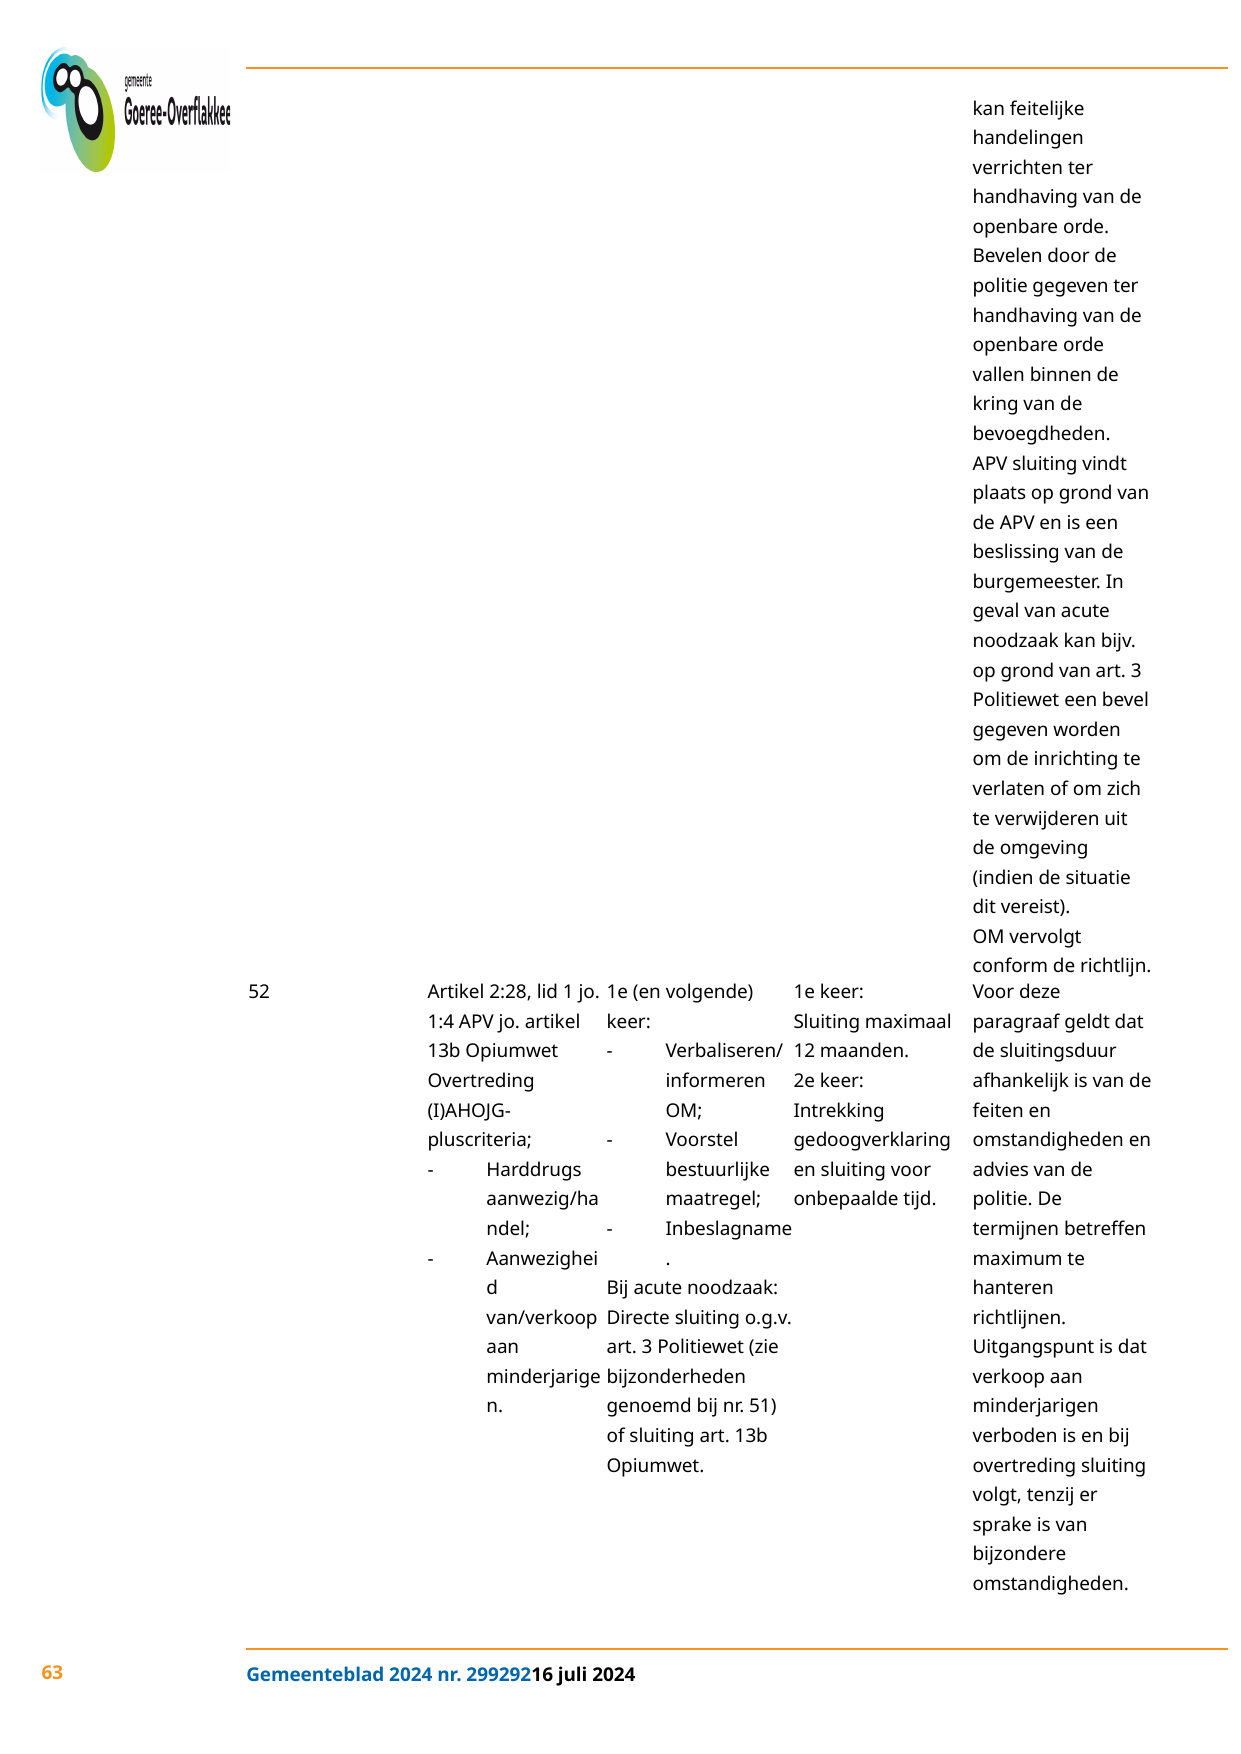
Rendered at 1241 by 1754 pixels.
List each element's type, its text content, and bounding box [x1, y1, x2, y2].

table_cell 52 [248, 979, 427, 1596]
picture [41, 47, 231, 172]
table_cell Artikel 2:28, lid 1 jo. 1:4 APV jo. artikel 13b Opiumwet Overtreding (I)AHOJG-pluscriteria; Harddrugs aanwezig/handel; Aanwezigheid van/verkoop aan minderjarigen. [427, 979, 606, 1596]
table_cell kan feitelijke handelingen verrichten ter handhaving van de openbare orde. Bevelen door de politie gegeven ter handhaving van de openbare orde vallen binnen de kring van de bevoegdheden. APV sluiting vindt plaats op grond van de APV en is een beslissing van de burgemeester. In geval van acute noodzaak kan bijv. op grond van art. 3 Politiewet een bevel gegeven worden om de inrichting te verlaten of om zich te verwijderen uit de omgeving (indien de situatie dit vereist). OM vervolgt conform de richtlijn. [973, 95, 1152, 978]
table_cell [248, 95, 427, 978]
table_cell [427, 95, 606, 978]
table_cell Voor deze paragraaf geldt dat de sluitingsduur afhankelijk is van de feiten en omstandigheden en advies van de politie. De termijnen betreffen maximum te hanteren richtlijnen. Uitgangspunt is dat verkoop aan minderjarigen verboden is en bij overtreding sluiting volgt, tenzij er sprake is van bijzondere omstandigheden. [973, 979, 1152, 1596]
table_cell 1e (en volgende) keer: Verbaliseren/informeren OM; Voorstel bestuurlijke maatregel; Inbeslagname. Bij acute noodzaak: Directe sluiting o.g.v. art. 3 Politiewet (zie bijzonderheden genoemd bij nr. 51) of sluiting art. 13b Opiumwet. [606, 979, 793, 1596]
table_cell [606, 95, 793, 978]
table_cell [793, 95, 972, 978]
table_cell 1e keer: Sluiting maximaal 12 maanden. 2e keer: Intrekking gedoogverklaring en sluiting voor onbepaalde tijd. [793, 979, 972, 1596]
